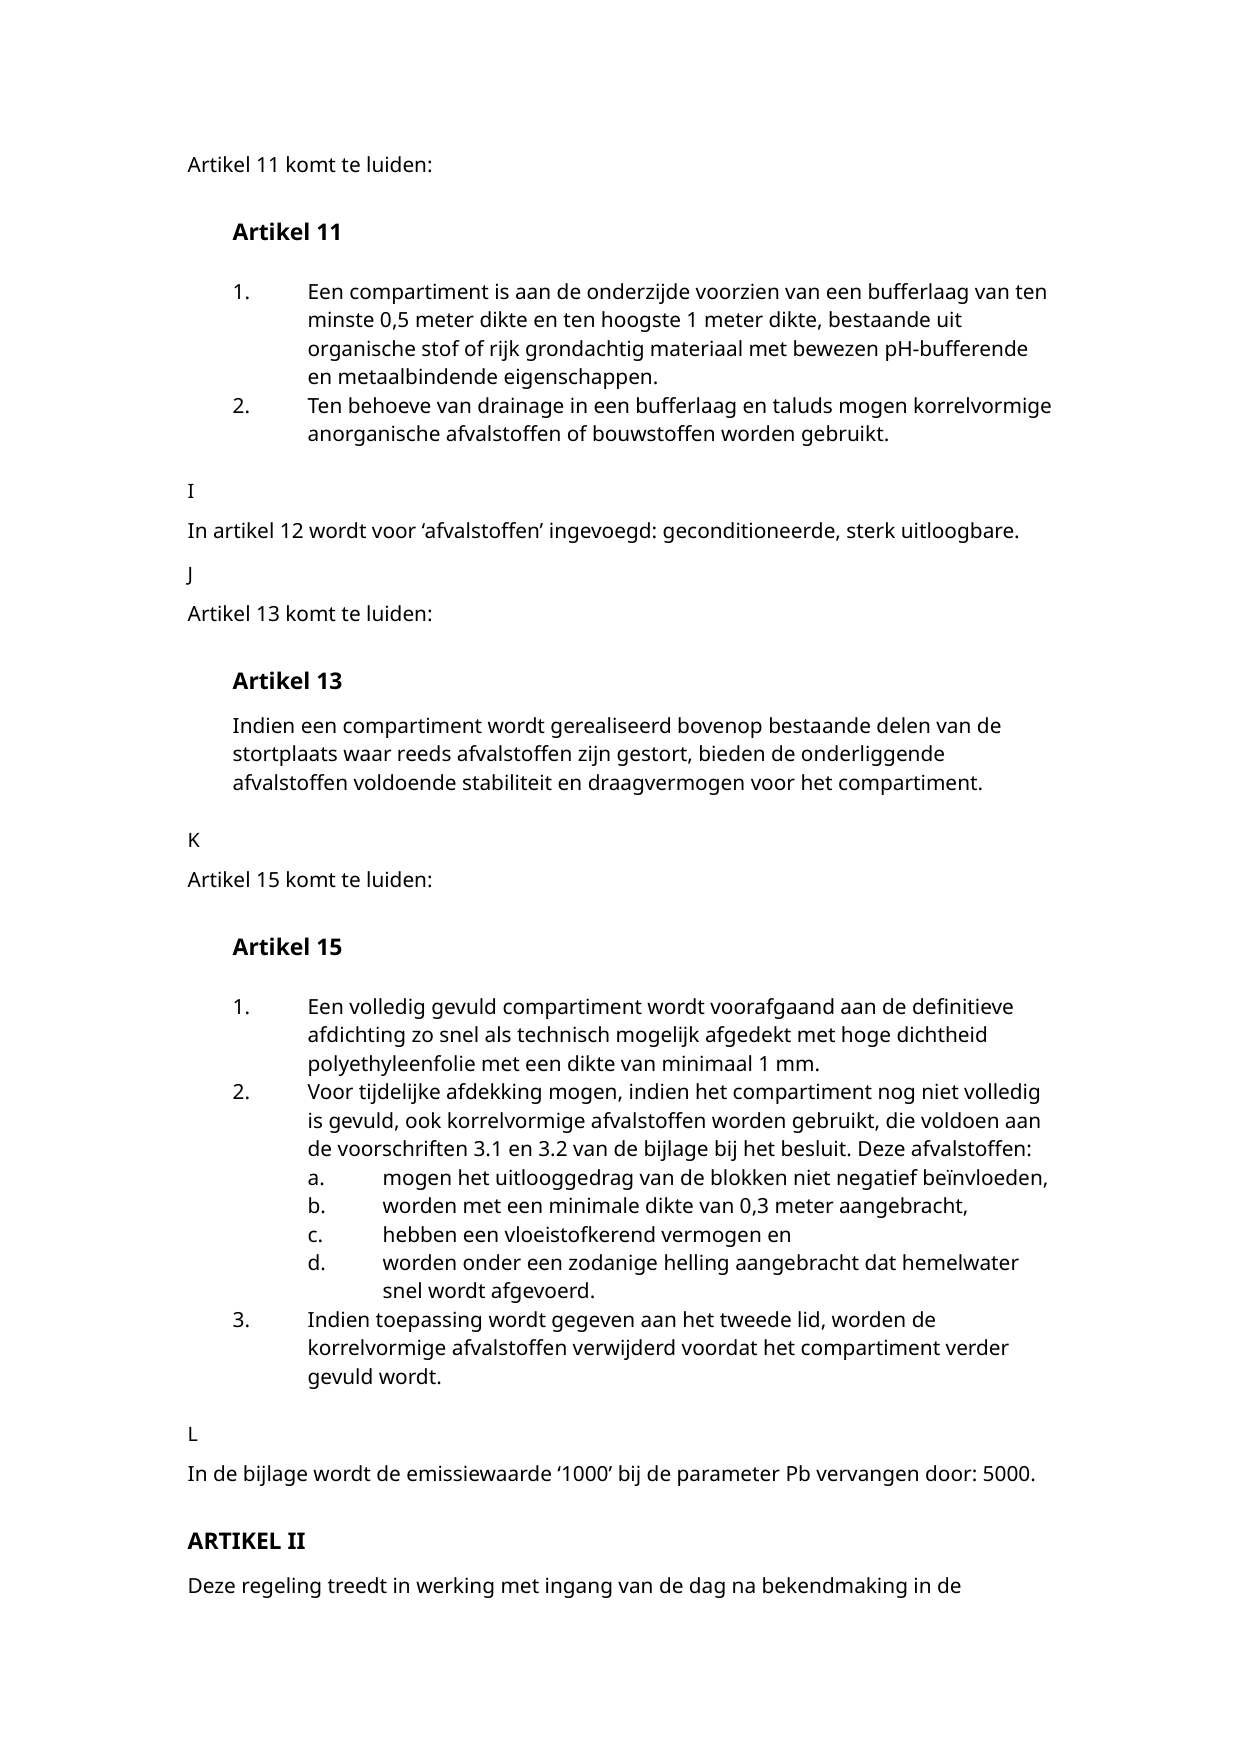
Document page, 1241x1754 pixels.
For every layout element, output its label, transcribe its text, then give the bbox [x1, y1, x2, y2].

text Indien een compartiment wordt gerealiseerd bovenop bestaande delen van de stortplaats waar reeds afvalstoffen zijn gestort, bieden de onderliggende afvalstoffen voldoende stabiliteit en draagvermogen voor het compartiment. [232, 711, 1053, 796]
subtitle Artikel 15 [232, 931, 1053, 962]
list worden met een minimale dikte van 0,3 meter aangebracht, [307, 1191, 1053, 1220]
text In de bijlage wordt de emissiewaarde ‘1000’ bij de parameter Pb vervangen door: 5000. [187, 1459, 1053, 1487]
list Een compartiment is aan de onderzijde voorzien van een bufferlaag van ten minste 0,5 meter dikte en ten hoogste 1 meter dikte, bestaande uit organische stof of rijk grondachtig materiaal met bewezen pH-bufferende en metaalbindende eigenschappen. [232, 277, 1053, 391]
text L [187, 1420, 1053, 1447]
text Deze regeling treedt in werking met ingang van de dag na bekendmaking in de [187, 1571, 1053, 1600]
text J [187, 560, 1053, 587]
list hebben een vloeistofkerend vermogen en [307, 1220, 1053, 1248]
list Een volledig gevuld compartiment wordt voorafgaand aan de definitieve afdichting zo snel als technisch mogelijk afgedekt met hoge dichtheid polyethyleenfolie met een dikte van minimaal 1 mm. [232, 992, 1053, 1077]
text I [187, 478, 1053, 505]
list mogen het uitlooggedrag van de blokken niet negatief beïnvloeden, [307, 1163, 1053, 1191]
subtitle ARTIKEL II [187, 1525, 1053, 1556]
text In artikel 12 wordt voor ‘afvalstoffen’ ingevoegd: geconditioneerde, sterk uitloogbare. [187, 517, 1053, 545]
text Artikel 15 komt te luiden: [187, 865, 1053, 893]
text Artikel 13 komt te luiden: [187, 599, 1053, 627]
list Indien toepassing wordt gegeven aan het tweede lid, worden de korrelvormige afvalstoffen verwijderd voordat het compartiment verder gevuld wordt. [232, 1305, 1053, 1390]
list Ten behoeve van drainage in een bufferlaag en taluds mogen korrelvormige anorganische afvalstoffen of bouwstoffen worden gebruikt. [232, 391, 1053, 448]
subtitle Artikel 13 [232, 665, 1053, 696]
list Voor tijdelijke afdekking mogen, indien het compartiment nog niet volledig is gevuld, ook korrelvormige afvalstoffen worden gebruikt, die voldoen aan de voorschriften 3.1 en 3.2 van de bijlage bij het besluit. Deze afvalstoffen: [232, 1077, 1053, 1163]
text K [187, 826, 1053, 853]
text Artikel 11 komt te luiden: [187, 150, 1053, 178]
list worden onder een zodanige helling aangebracht dat hemelwater snel wordt afgevoerd. [307, 1248, 1053, 1305]
subtitle Artikel 11 [232, 216, 1053, 247]
